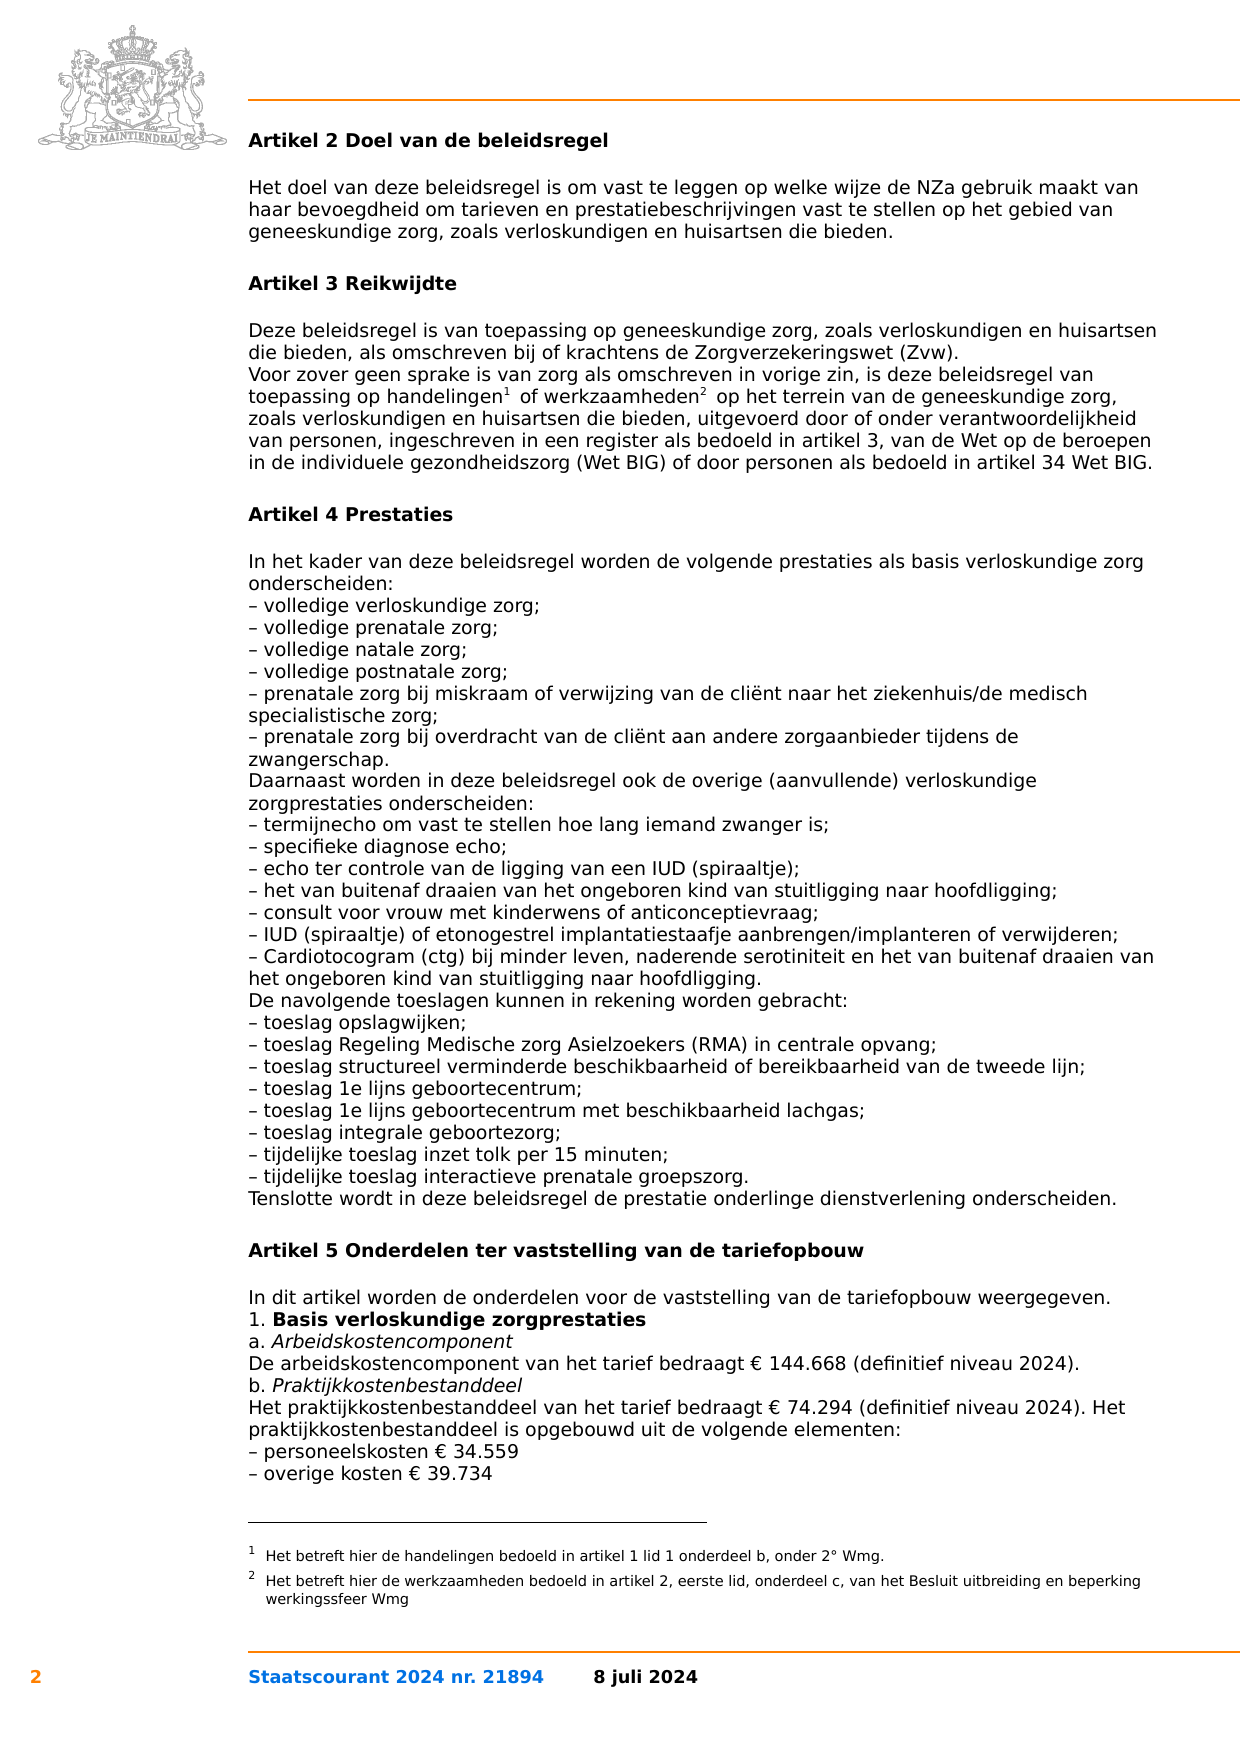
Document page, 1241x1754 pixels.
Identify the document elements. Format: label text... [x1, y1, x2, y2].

text In het kader van deze beleidsregel worden de volgende prestaties als basis verloskundige zorg onderscheiden: [248, 551, 1163, 594]
text – echo ter controle van de ligging van een IUD (spiraaltje); [248, 858, 1163, 880]
text Het doel van deze beleidsregel is om vast te leggen op welke wijze de NZa gebruik maakt van haar bevoegdheid om tarieven en prestatiebeschrijvingen vast te stellen op het gebied van geneeskundige zorg, zoals verloskundigen en huisartsen die bieden. [248, 177, 1163, 243]
text – toeslag Regeling Medische zorg Asielzoekers (RMA) in centrale opvang; [248, 1034, 1163, 1056]
subtitle Artikel 5 Onderdelen ter vaststelling van de tariefopbouw [248, 1240, 1163, 1262]
text – volledige postnatale zorg; [248, 661, 1163, 682]
text Het betreft hier de werkzaamheden bedoeld in artikel 2, eerste lid, onderdeel c, van het Besluit uitbreiding en beperking werkingssfeer Wmg [248, 1569, 1163, 1608]
text – toeslag opslagwijken; [248, 1012, 1163, 1034]
subtitle Artikel 2 Doel van de beleidsregel [248, 130, 1163, 152]
text Het betreft hier de handelingen bedoeld in artikel 1 lid 1 onderdeel b, onder 2° Wmg. [248, 1544, 1163, 1566]
text – overige kosten € 39.734 [248, 1463, 1163, 1485]
text – consult voor vrouw met kinderwens of anticonceptievraag; [248, 902, 1163, 924]
text – personeelskosten € 34.559 [248, 1441, 1163, 1463]
text – toeslag 1e lijns geboortecentrum met beschikbaarheid lachgas; [248, 1100, 1163, 1122]
text De arbeidskostencomponent van het tarief bedraagt € 144.668 (definitief niveau 2024). [248, 1353, 1163, 1375]
text – volledige prenatale zorg; [248, 617, 1163, 638]
text Deze beleidsregel is van toepassing op geneeskundige zorg, zoals verloskundigen en huisartsen die bieden, als omschreven bij of krachtens de Zorgverzekeringswet (Zvw). [248, 320, 1163, 364]
text 1. Basis verloskundige zorgprestaties [248, 1309, 1163, 1331]
picture [38, 25, 227, 150]
text Voor zover geen sprake is van zorg als omschreven in vorige zin, is deze beleidsregel van toepassing op handelingen of werkzaamheden op het terrein van de geneeskundige zorg, zoals verloskundigen en huisartsen die bieden, uitgevoerd door of onder verantwoordelijkheid van personen, ingeschreven in een register als bedoeld in artikel 3, van de Wet op de beroepen in de individuele gezondheidszorg (Wet BIG) of door personen als bedoeld in artikel 34 Wet BIG. [248, 364, 1163, 474]
subtitle Artikel 4 Prestaties [248, 504, 1163, 526]
text – tijdelijke toeslag inzet tolk per 15 minuten; [248, 1144, 1163, 1166]
text – toeslag structureel verminderde beschikbaarheid of bereikbaarheid van de tweede lijn; [248, 1056, 1163, 1078]
text a. Arbeidskostencomponent [248, 1331, 1163, 1353]
text Daarnaast worden in deze beleidsregel ook de overige (aanvullende) verloskundige zorgprestaties onderscheiden: [248, 770, 1163, 814]
text – termijnecho om vast te stellen hoe lang iemand zwanger is; [248, 814, 1163, 836]
text – prenatale zorg bij miskraam of verwijzing van de cliënt naar het ziekenhuis/de medisch specialistische zorg; [248, 682, 1163, 726]
text – volledige verloskundige zorg; [248, 594, 1163, 617]
text b. Praktijkkostenbestanddeel [248, 1375, 1163, 1397]
text – IUD (spiraaltje) of etonogestrel implantatiestaafje aanbrengen/implanteren of verwijderen; [248, 924, 1163, 946]
text – toeslag 1e lijns geboortecentrum; [248, 1078, 1163, 1100]
text – toeslag integrale geboortezorg; [248, 1122, 1163, 1144]
text – het van buitenaf draaien van het ongeboren kind van stuitligging naar hoofdligging; [248, 880, 1163, 902]
text – tijdelijke toeslag interactieve prenatale groepszorg. [248, 1166, 1163, 1188]
text – volledige natale zorg; [248, 638, 1163, 661]
text In dit artikel worden de onderdelen voor de vaststelling van de tariefopbouw weergegeven. [248, 1287, 1163, 1309]
text Tenslotte wordt in deze beleidsregel de prestatie onderlinge dienstverlening onderscheiden. [248, 1188, 1163, 1210]
text De navolgende toeslagen kunnen in rekening worden gebracht: [248, 990, 1163, 1012]
text – Cardiotocogram (ctg) bij minder leven, naderende serotiniteit en het van buitenaf draaien van het ongeboren kind van stuitligging naar hoofdligging. [248, 946, 1163, 990]
subtitle Artikel 3 Reikwijdte [248, 273, 1163, 295]
text – prenatale zorg bij overdracht van de cliënt aan andere zorgaanbieder tijdens de zwangerschap. [248, 726, 1163, 770]
text Het praktijkkostenbestanddeel van het tarief bedraagt € 74.294 (definitief niveau 2024). Het praktijkkostenbestanddeel is opgebouwd uit de volgende elementen: [248, 1397, 1163, 1441]
text – specifieke diagnose echo; [248, 836, 1163, 858]
